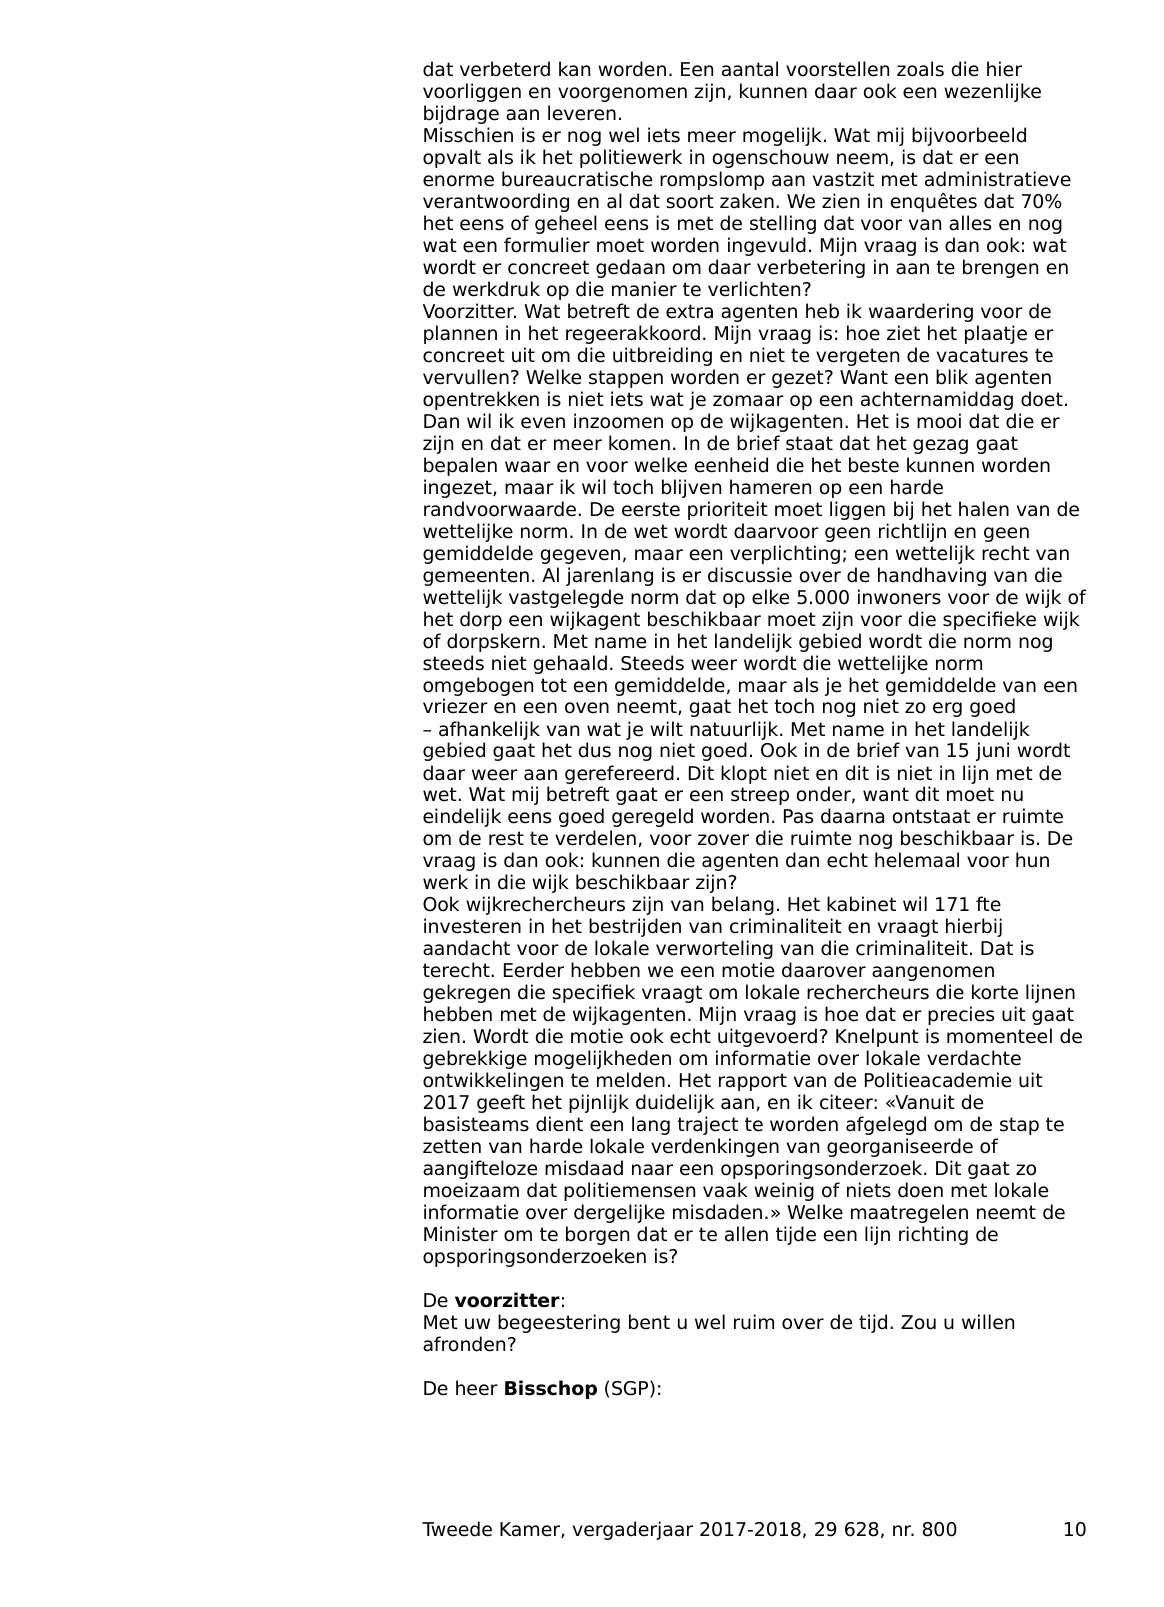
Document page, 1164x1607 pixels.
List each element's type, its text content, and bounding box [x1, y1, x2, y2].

text Met uw begeestering bent u wel ruim over de tijd. Zou u willen afronden? [422, 1312, 1087, 1356]
text Ook wijkrechercheurs zijn van belang. Het kabinet wil 171 fte investeren in het bestrijden van criminaliteit en vraagt hierbij aandacht voor de lokale verworteling van die criminaliteit. Dat is terecht. Eerder hebben we een motie daarover aangenomen gekregen die specifiek vraagt om lokale rechercheurs die korte lijnen hebben met de wijkagenten. Mijn vraag is hoe dat er precies uit gaat zien. Wordt die motie ook echt uitgevoerd? Knelpunt is momenteel de gebrekkige mogelijkheden om informatie over lokale verdachte ontwikkelingen te melden. Het rapport van de Politieacademie uit 2017 geeft het pijnlijk duidelijk aan, en ik citeer: «Vanuit de basisteams dient een lang traject te worden afgelegd om de stap te zetten van harde lokale verdenkingen van georganiseerde of aangifteloze misdaad naar een opsporingsonderzoek. Dit gaat zo moeizaam dat politiemensen vaak weinig of niets doen met lokale informatie over dergelijke misdaden.» Welke maatregelen neemt de Minister om te borgen dat er te allen tijde een lijn richting de opsporingsonderzoeken is? [422, 894, 1087, 1268]
text Voorzitter. Wat betreft de extra agenten heb ik waardering voor de plannen in het regeerakkoord. Mijn vraag is: hoe ziet het plaatje er concreet uit om die uitbreiding en niet te vergeten de vacatures te vervullen? Welke stappen worden er gezet? Want een blik agenten opentrekken is niet iets wat je zomaar op een achternamiddag doet. [422, 301, 1087, 411]
text Dan wil ik even inzoomen op de wijkagenten. Het is mooi dat die er zijn en dat er meer komen. In de brief staat dat het gezag gaat bepalen waar en voor welke eenheid die het beste kunnen worden ingezet, maar ik wil toch blijven hameren op een harde randvoorwaarde. De eerste prioriteit moet liggen bij het halen van de wettelijke norm. In de wet wordt daarvoor geen richtlijn en geen gemiddelde gegeven, maar een verplichting; een wettelijk recht van gemeenten. Al jarenlang is er discussie over de handhaving van die wettelijk vastgelegde norm dat op elke 5.000 inwoners voor de wijk of het dorp een wijkagent beschikbaar moet zijn voor die specifieke wijk of dorpskern. Met name in het landelijk gebied wordt die norm nog steeds niet gehaald. Steeds weer wordt die wettelijke norm omgebogen tot een gemiddelde, maar als je het gemiddelde van een vriezer en een oven neemt, gaat het toch nog niet zo erg goed – afhankelijk van wat je wilt natuurlijk. Met name in het landelijk gebied gaat het dus nog niet goed. Ook in de brief van 15 juni wordt daar weer aan gerefereerd. Dit klopt niet en dit is niet in lijn met de wet. Wat mij betreft gaat er een streep onder, want dit moet nu eindelijk eens goed geregeld worden. Pas daarna ontstaat er ruimte om de rest te verdelen, voor zover die ruimte nog beschikbaar is. De vraag is dan ook: kunnen die agenten dan echt helemaal voor hun werk in die wijk beschikbaar zijn? [422, 411, 1087, 894]
text De heer Bisschop (SGP): [422, 1378, 1087, 1400]
text De voorzitter: [422, 1290, 1087, 1312]
text Misschien is er nog wel iets meer mogelijk. Wat mij bijvoorbeeld opvalt als ik het politiewerk in ogenschouw neem, is dat er een enorme bureaucratische rompslomp aan vastzit met administratieve verantwoording en al dat soort zaken. We zien in enquêtes dat 70% het eens of geheel eens is met de stelling dat voor van alles en nog wat een formulier moet worden ingevuld. Mijn vraag is dan ook: wat wordt er concreet gedaan om daar verbetering in aan te brengen en de werkdruk op die manier te verlichten? [422, 125, 1087, 301]
text dat verbeterd kan worden. Een aantal voorstellen zoals die hier voorliggen en voorgenomen zijn, kunnen daar ook een wezenlijke bijdrage aan leveren. [422, 59, 1087, 125]
